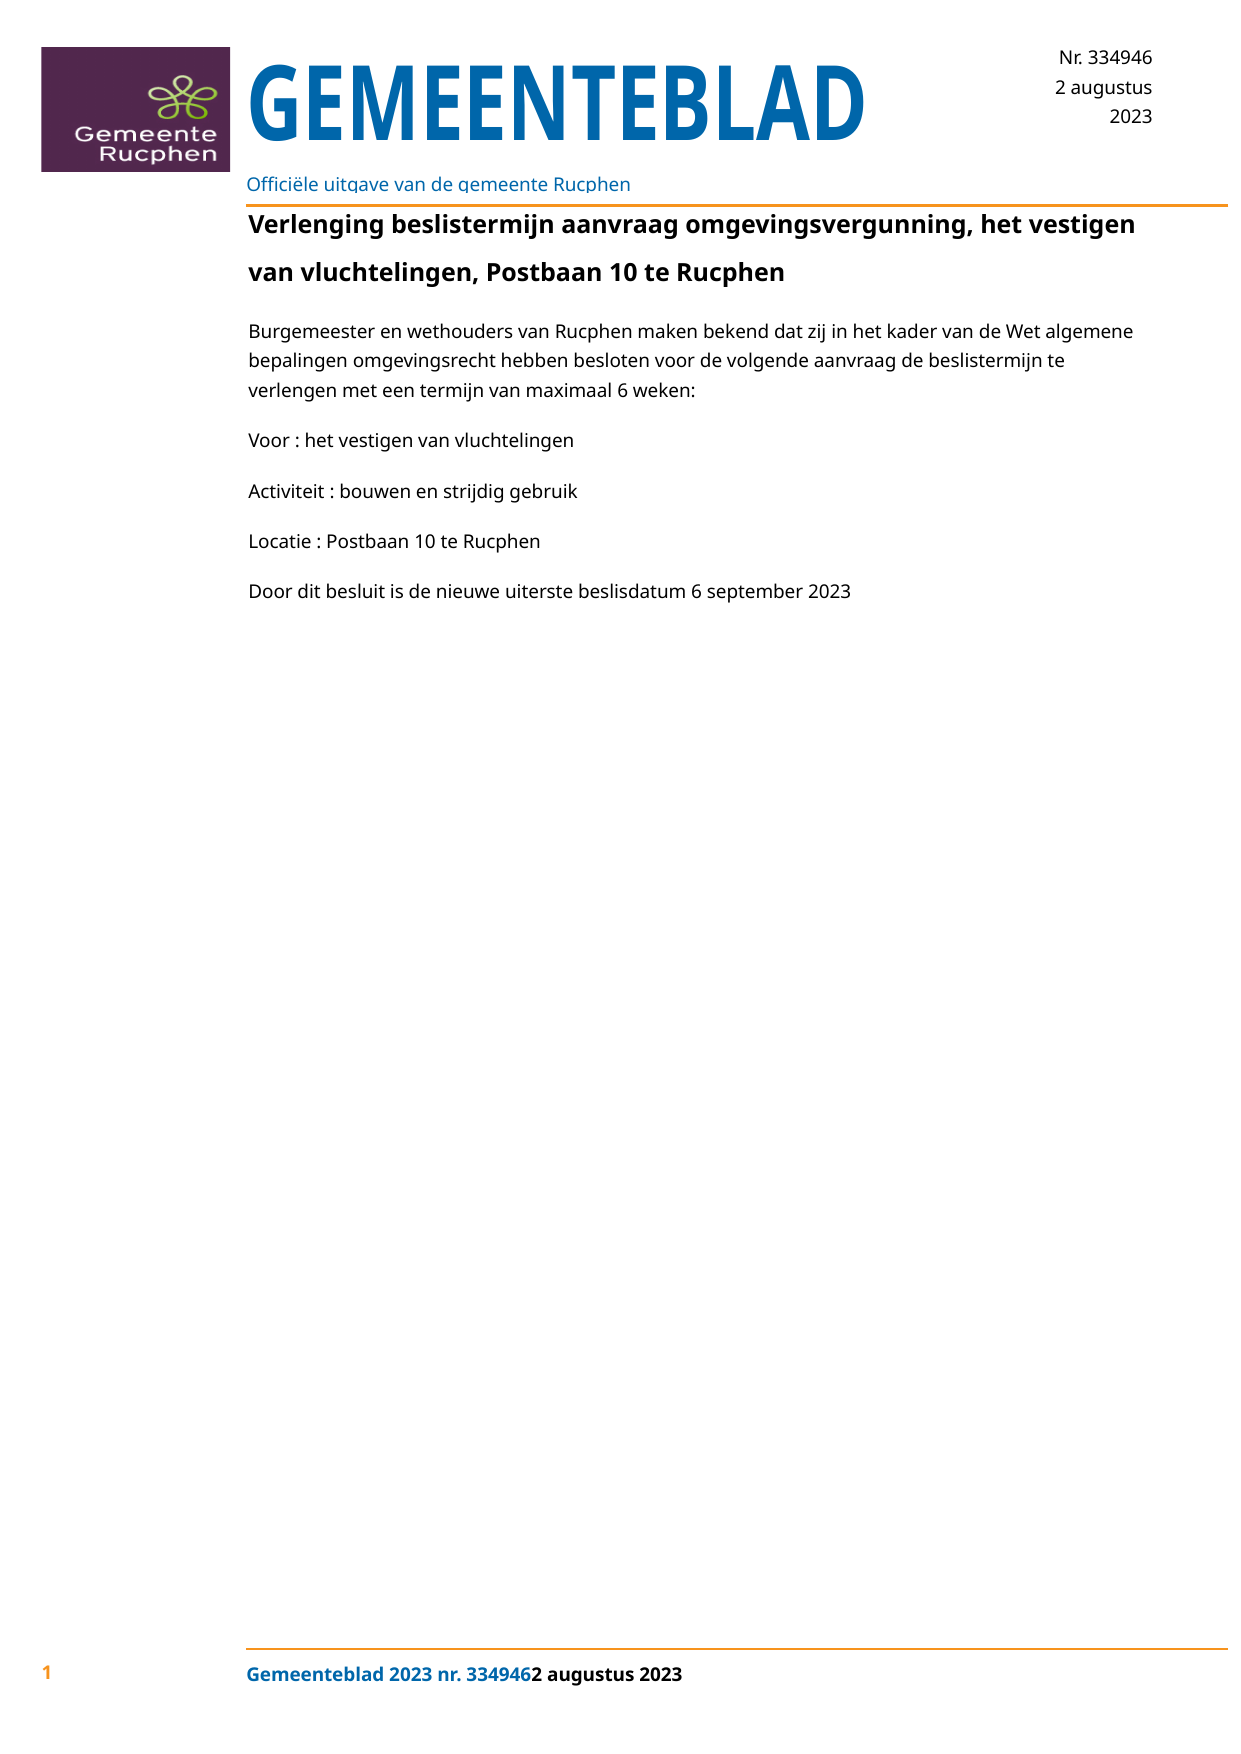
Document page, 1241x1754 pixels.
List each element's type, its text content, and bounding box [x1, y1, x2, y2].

text Voor : het vestigen van vluchtelingen [248, 427, 1152, 453]
text Locatie : Postbaan 10 te Rucphen [248, 528, 1152, 554]
text Burgemeester en wethouders van Rucphen maken bekend dat zij in het kader van de Wet algemene bepalingen omgevingsrecht hebben besloten voor de volgende aanvraag de beslistermijn te verlengen met een termijn van maximaal 6 weken: [248, 318, 1152, 403]
text Door dit besluit is de nieuwe uiterste beslisdatum 6 september 2023 [248, 579, 1152, 604]
picture [41, 47, 231, 172]
text Verlenging beslistermijn aanvraag omgevingsvergunning, het vestigen van vluchtelingen, Postbaan 10 te Rucphen [248, 207, 1152, 288]
text Activiteit : bouwen en strijdig gebruik [248, 478, 1152, 504]
